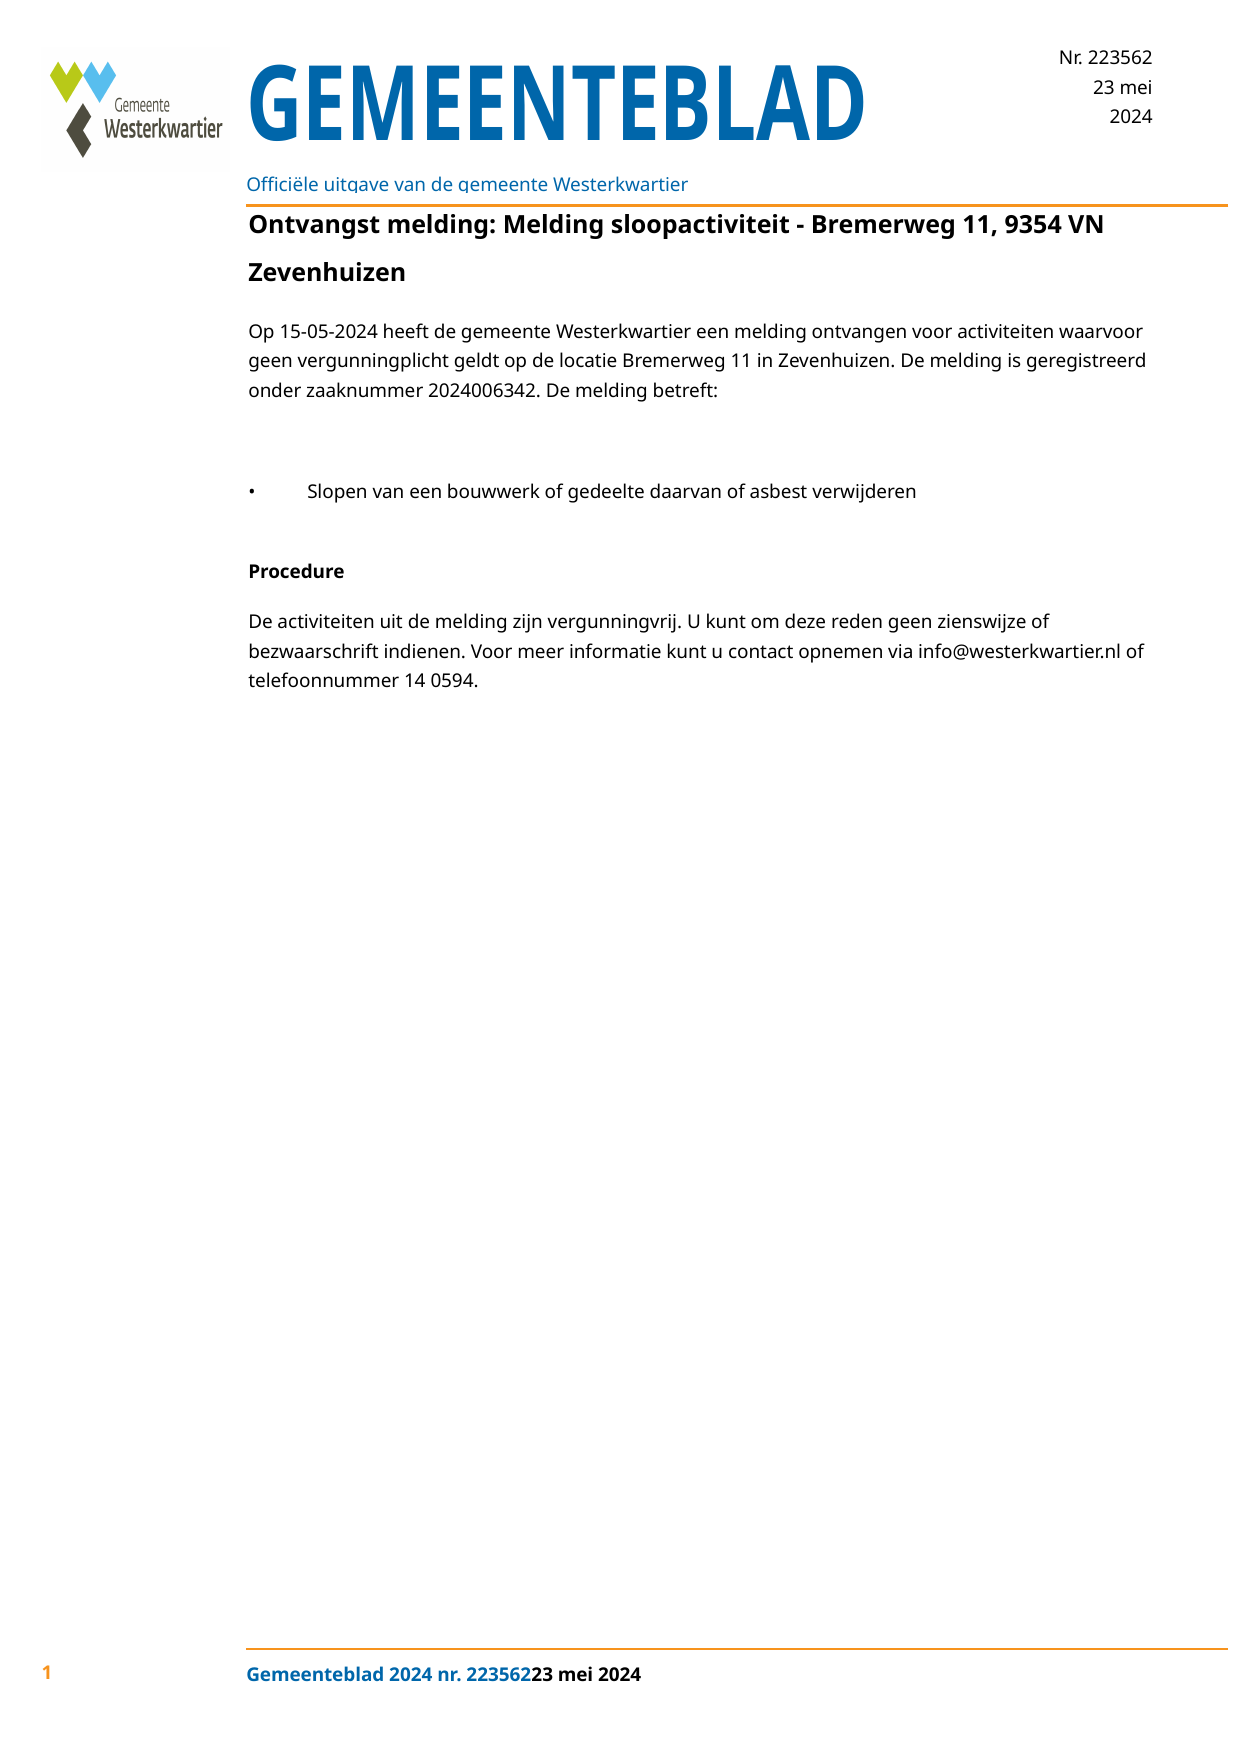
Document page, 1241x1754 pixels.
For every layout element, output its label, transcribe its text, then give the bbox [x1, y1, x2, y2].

picture [41, 47, 231, 172]
text Procedure [248, 558, 1152, 584]
text Ontvangst melding: Melding sloopactiviteit - Bremerweg 11, 9354 VN Zevenhuizen [248, 207, 1152, 288]
list Slopen van een bouwwerk of gedeelte daarvan of asbest verwijderen [248, 478, 1152, 504]
text Op 15-05-2024 heeft de gemeente Westerkwartier een melding ontvangen voor activiteiten waarvoor geen vergunningplicht geldt op de locatie Bremerweg 11 in Zevenhuizen. De melding is geregistreerd onder zaaknummer 2024006342. De melding betreft: [248, 318, 1152, 403]
text De activiteiten uit de melding zijn vergunningvrij. U kunt om deze reden geen zienswijze of bezwaarschrift indienen. Voor meer informatie kunt u contact opnemen via info@westerkwartier.nl of telefoonnummer 14 0594. [248, 608, 1152, 693]
